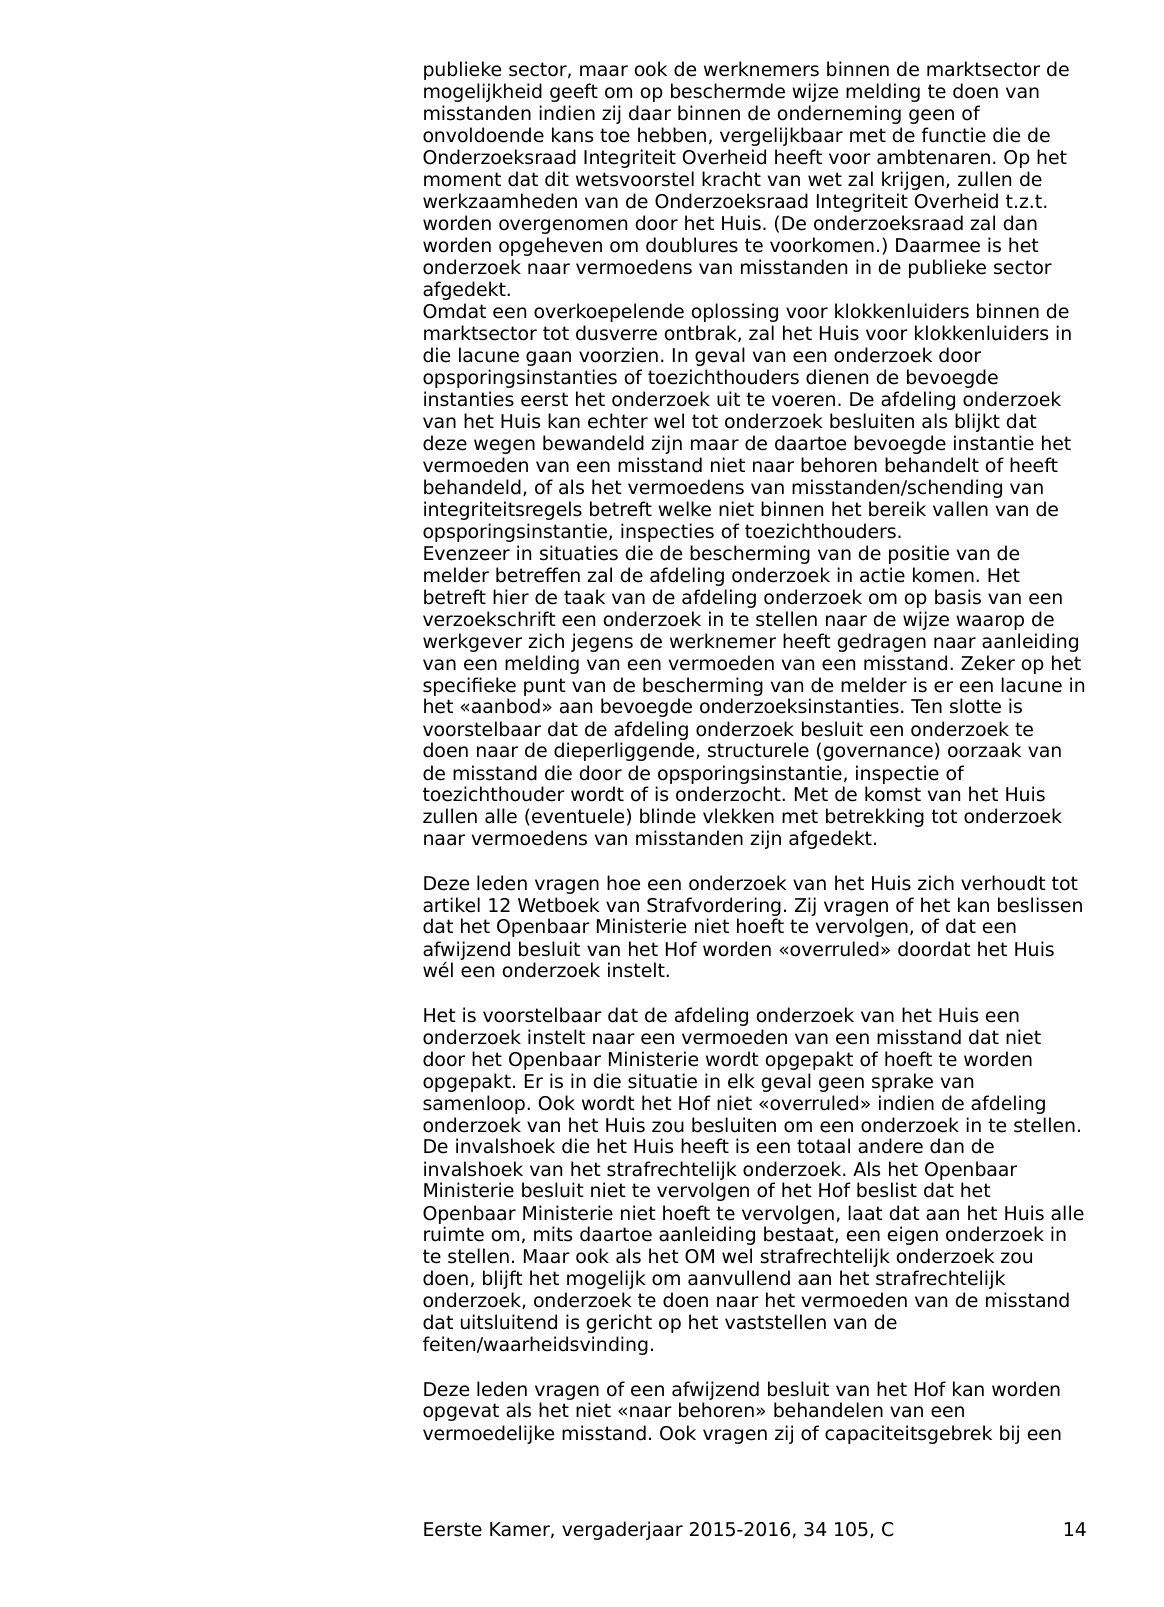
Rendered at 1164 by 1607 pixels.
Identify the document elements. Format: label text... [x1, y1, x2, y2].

text Omdat een overkoepelende oplossing voor klokkenluiders binnen de marktsector tot dusverre ontbrak, zal het Huis voor klokkenluiders in die lacune gaan voorzien. In geval van een onderzoek door opsporingsinstanties of toezichthouders dienen de bevoegde instanties eerst het onderzoek uit te voeren. De afdeling onderzoek van het Huis kan echter wel tot onderzoek besluiten als blijkt dat deze wegen bewandeld zijn maar de daartoe bevoegde instantie het vermoeden van een misstand niet naar behoren behandelt of heeft behandeld, of als het vermoedens van misstanden/schending van integriteitsregels betreft welke niet binnen het bereik vallen van de opsporingsinstantie, inspecties of toezichthouders. [422, 301, 1087, 543]
text Deze leden vragen hoe een onderzoek van het Huis zich verhoudt tot artikel 12 Wetboek van Strafvordering. Zij vragen of het kan beslissen dat het Openbaar Ministerie niet hoeft te vervolgen, of dat een afwijzend besluit van het Hof worden «overruled» doordat het Huis wél een onderzoek instelt. [422, 872, 1087, 982]
text Het is voorstelbaar dat de afdeling onderzoek van het Huis een onderzoek instelt naar een vermoeden van een misstand dat niet door het Openbaar Ministerie wordt opgepakt of hoeft te worden opgepakt. Er is in die situatie in elk geval geen sprake van samenloop. Ook wordt het Hof niet «overruled» indien de afdeling onderzoek van het Huis zou besluiten om een onderzoek in te stellen. De invalshoek die het Huis heeft is een totaal andere dan de invalshoek van het strafrechtelijk onderzoek. Als het Openbaar Ministerie besluit niet te vervolgen of het Hof beslist dat het Openbaar Ministerie niet hoeft te vervolgen, laat dat aan het Huis alle ruimte om, mits daartoe aanleiding bestaat, een eigen onderzoek in te stellen. Maar ook als het OM wel strafrechtelijk onderzoek zou doen, blijft het mogelijk om aanvullend aan het strafrechtelijk onderzoek, onderzoek te doen naar het vermoeden van de misstand dat uitsluitend is gericht op het vaststellen van de feiten/waarheidsvinding. [422, 1004, 1087, 1356]
text Evenzeer in situaties die de bescherming van de positie van de melder betreffen zal de afdeling onderzoek in actie komen. Het betreft hier de taak van de afdeling onderzoek om op basis van een verzoekschrift een onderzoek in te stellen naar de wijze waarop de werkgever zich jegens de werknemer heeft gedragen naar aanleiding van een melding van een vermoeden van een misstand. Zeker op het specifieke punt van de bescherming van de melder is er een lacune in het «aanbod» aan bevoegde onderzoeksinstanties. Ten slotte is voorstelbaar dat de afdeling onderzoek besluit een onderzoek te doen naar de dieperliggende, structurele (governance) oorzaak van de misstand die door de opsporingsinstantie, inspectie of toezichthouder wordt of is onderzocht. Met de komst van het Huis zullen alle (eventuele) blinde vlekken met betrekking tot onderzoek naar vermoedens van misstanden zijn afgedekt. [422, 543, 1087, 850]
text publieke sector, maar ook de werknemers binnen de marktsector de mogelijkheid geeft om op beschermde wijze melding te doen van misstanden indien zij daar binnen de onderneming geen of onvoldoende kans toe hebben, vergelijkbaar met de functie die de Onderzoeksraad Integriteit Overheid heeft voor ambtenaren. Op het moment dat dit wetsvoorstel kracht van wet zal krijgen, zullen de werkzaamheden van de Onderzoeksraad Integriteit Overheid t.z.t. worden overgenomen door het Huis. (De onderzoeksraad zal dan worden opgeheven om doublures te voorkomen.) Daarmee is het onderzoek naar vermoedens van misstanden in de publieke sector afgedekt. [422, 59, 1087, 301]
text Deze leden vragen of een afwijzend besluit van het Hof kan worden opgevat als het niet «naar behoren» behandelen van een vermoedelijke misstand. Ook vragen zij of capaciteitsgebrek bij een [422, 1378, 1087, 1444]
